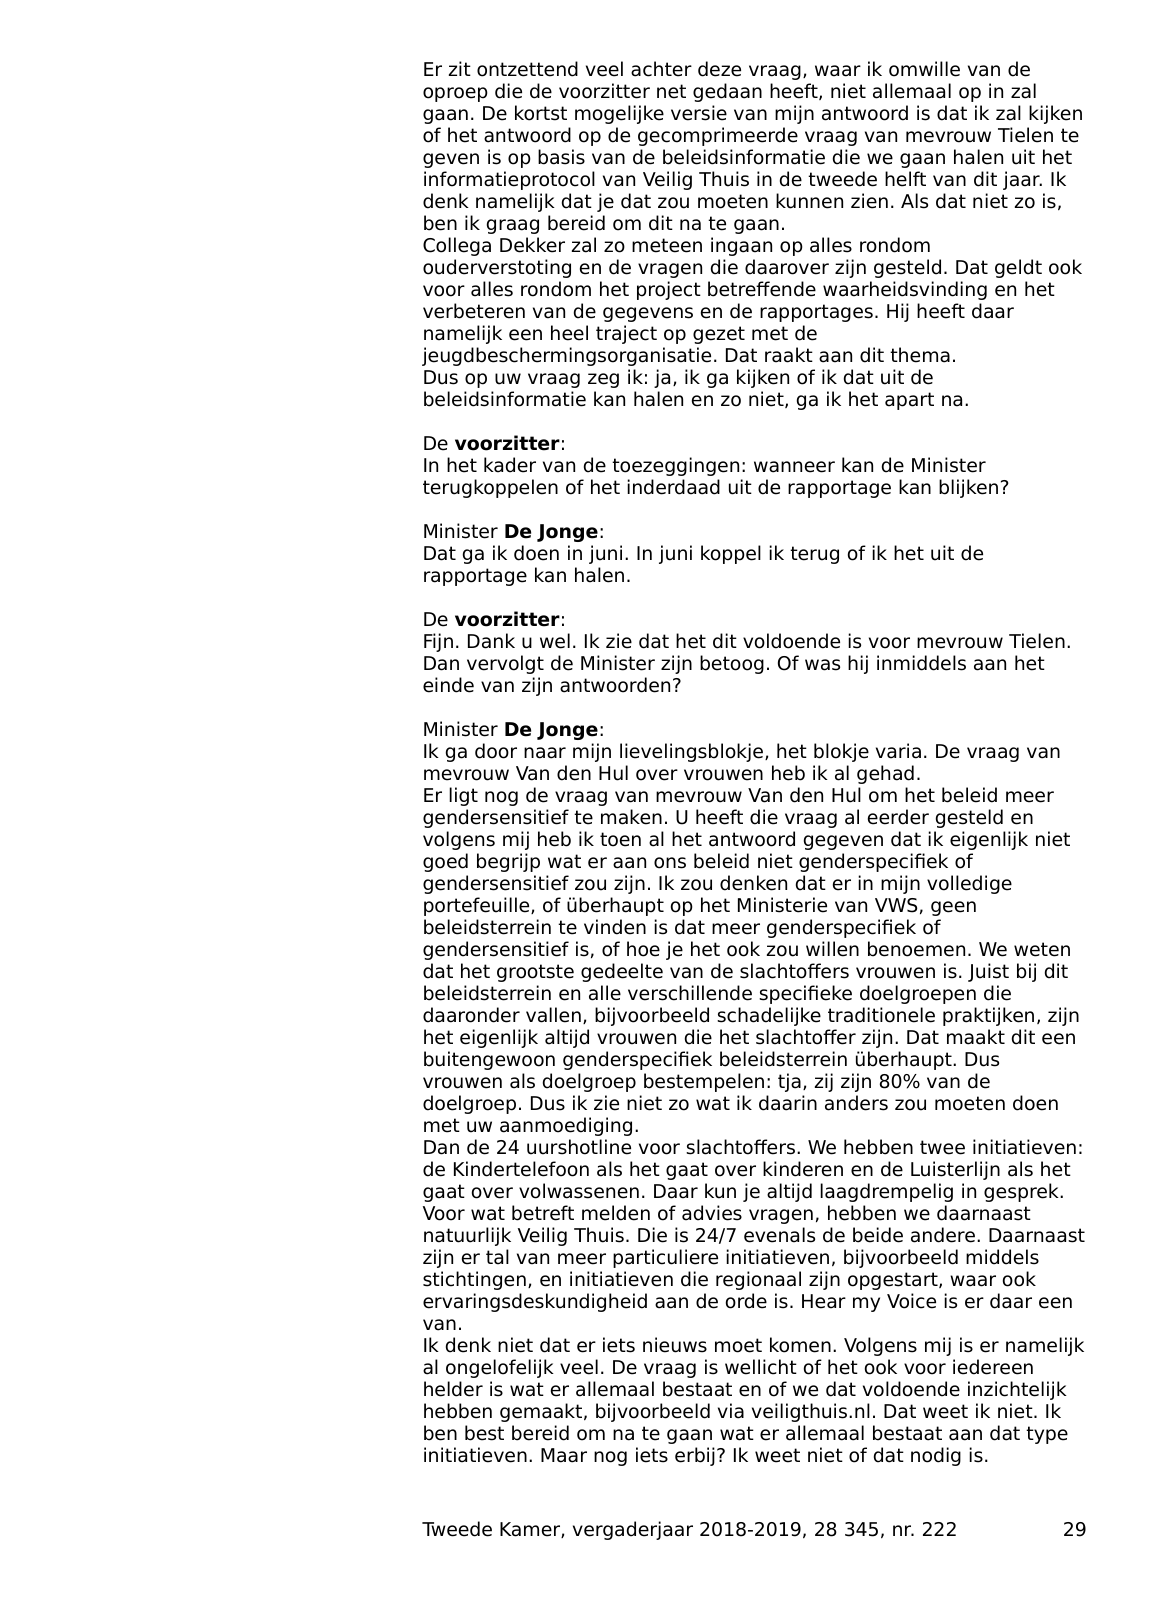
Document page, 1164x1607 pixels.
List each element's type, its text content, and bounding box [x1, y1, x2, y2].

text De voorzitter: [422, 433, 1087, 455]
text Er ligt nog de vraag van mevrouw Van den Hul om het beleid meer gendersensitief te maken. U heeft die vraag al eerder gesteld en volgens mij heb ik toen al het antwoord gegeven dat ik eigenlijk niet goed begrijp wat er aan ons beleid niet genderspecifiek of gendersensitief zou zijn. Ik zou denken dat er in mijn volledige portefeuille, of überhaupt op het Ministerie van VWS, geen beleidsterrein te vinden is dat meer genderspecifiek of gendersensitief is, of hoe je het ook zou willen benoemen. We weten dat het grootste gedeelte van de slachtoffers vrouwen is. Juist bij dit beleidsterrein en alle verschillende specifieke doelgroepen die daaronder vallen, bijvoorbeeld schadelijke traditionele praktijken, zijn het eigenlijk altijd vrouwen die het slachtoffer zijn. Dat maakt dit een buitengewoon genderspecifiek beleidsterrein überhaupt. Dus vrouwen als doelgroep bestempelen: tja, zij zijn 80% van de doelgroep. Dus ik zie niet zo wat ik daarin anders zou moeten doen met uw aanmoediging. [422, 785, 1087, 1137]
text Er zit ontzettend veel achter deze vraag, waar ik omwille van de oproep die de voorzitter net gedaan heeft, niet allemaal op in zal gaan. De kortst mogelijke versie van mijn antwoord is dat ik zal kijken of het antwoord op de gecomprimeerde vraag van mevrouw Tielen te geven is op basis van de beleidsinformatie die we gaan halen uit het informatieprotocol van Veilig Thuis in de tweede helft van dit jaar. Ik denk namelijk dat je dat zou moeten kunnen zien. Als dat niet zo is, ben ik graag bereid om dit na te gaan. [422, 59, 1087, 235]
text De voorzitter: [422, 609, 1087, 631]
text Ik ga door naar mijn lievelingsblokje, het blokje varia. De vraag van mevrouw Van den Hul over vrouwen heb ik al gehad. [422, 741, 1087, 785]
text In het kader van de toezeggingen: wanneer kan de Minister terugkoppelen of het inderdaad uit de rapportage kan blijken? [422, 455, 1087, 499]
text Dan de 24 uurshotline voor slachtoffers. We hebben twee initiatieven: de Kindertelefoon als het gaat over kinderen en de Luisterlijn als het gaat over volwassenen. Daar kun je altijd laagdrempelig in gesprek. Voor wat betreft melden of advies vragen, hebben we daarnaast natuurlijk Veilig Thuis. Die is 24/7 evenals de beide andere. Daarnaast zijn er tal van meer particuliere initiatieven, bijvoorbeeld middels stichtingen, en initiatieven die regionaal zijn opgestart, waar ook ervaringsdeskundigheid aan de orde is. Hear my Voice is er daar een van. [422, 1137, 1087, 1335]
text Ik denk niet dat er iets nieuws moet komen. Volgens mij is er namelijk al ongelofelijk veel. De vraag is wellicht of het ook voor iedereen helder is wat er allemaal bestaat en of we dat voldoende inzichtelijk hebben gemaakt, bijvoorbeeld via veiligthuis.nl. Dat weet ik niet. Ik ben best bereid om na te gaan wat er allemaal bestaat aan dat type initiatieven. Maar nog iets erbij? Ik weet niet of dat nodig is. [422, 1335, 1087, 1467]
text Collega Dekker zal zo meteen ingaan op alles rondom ouderverstoting en de vragen die daarover zijn gesteld. Dat geldt ook voor alles rondom het project betreffende waarheidsvinding en het verbeteren van de gegevens en de rapportages. Hij heeft daar namelijk een heel traject op gezet met de jeugdbeschermingsorganisatie. Dat raakt aan dit thema. [422, 235, 1087, 367]
text Dat ga ik doen in juni. In juni koppel ik terug of ik het uit de rapportage kan halen. [422, 543, 1087, 587]
text Fijn. Dank u wel. Ik zie dat het dit voldoende is voor mevrouw Tielen. Dan vervolgt de Minister zijn betoog. Of was hij inmiddels aan het einde van zijn antwoorden? [422, 631, 1087, 697]
text Minister De Jonge: [422, 719, 1087, 741]
text Minister De Jonge: [422, 521, 1087, 543]
text Dus op uw vraag zeg ik: ja, ik ga kijken of ik dat uit de beleidsinformatie kan halen en zo niet, ga ik het apart na. [422, 367, 1087, 411]
